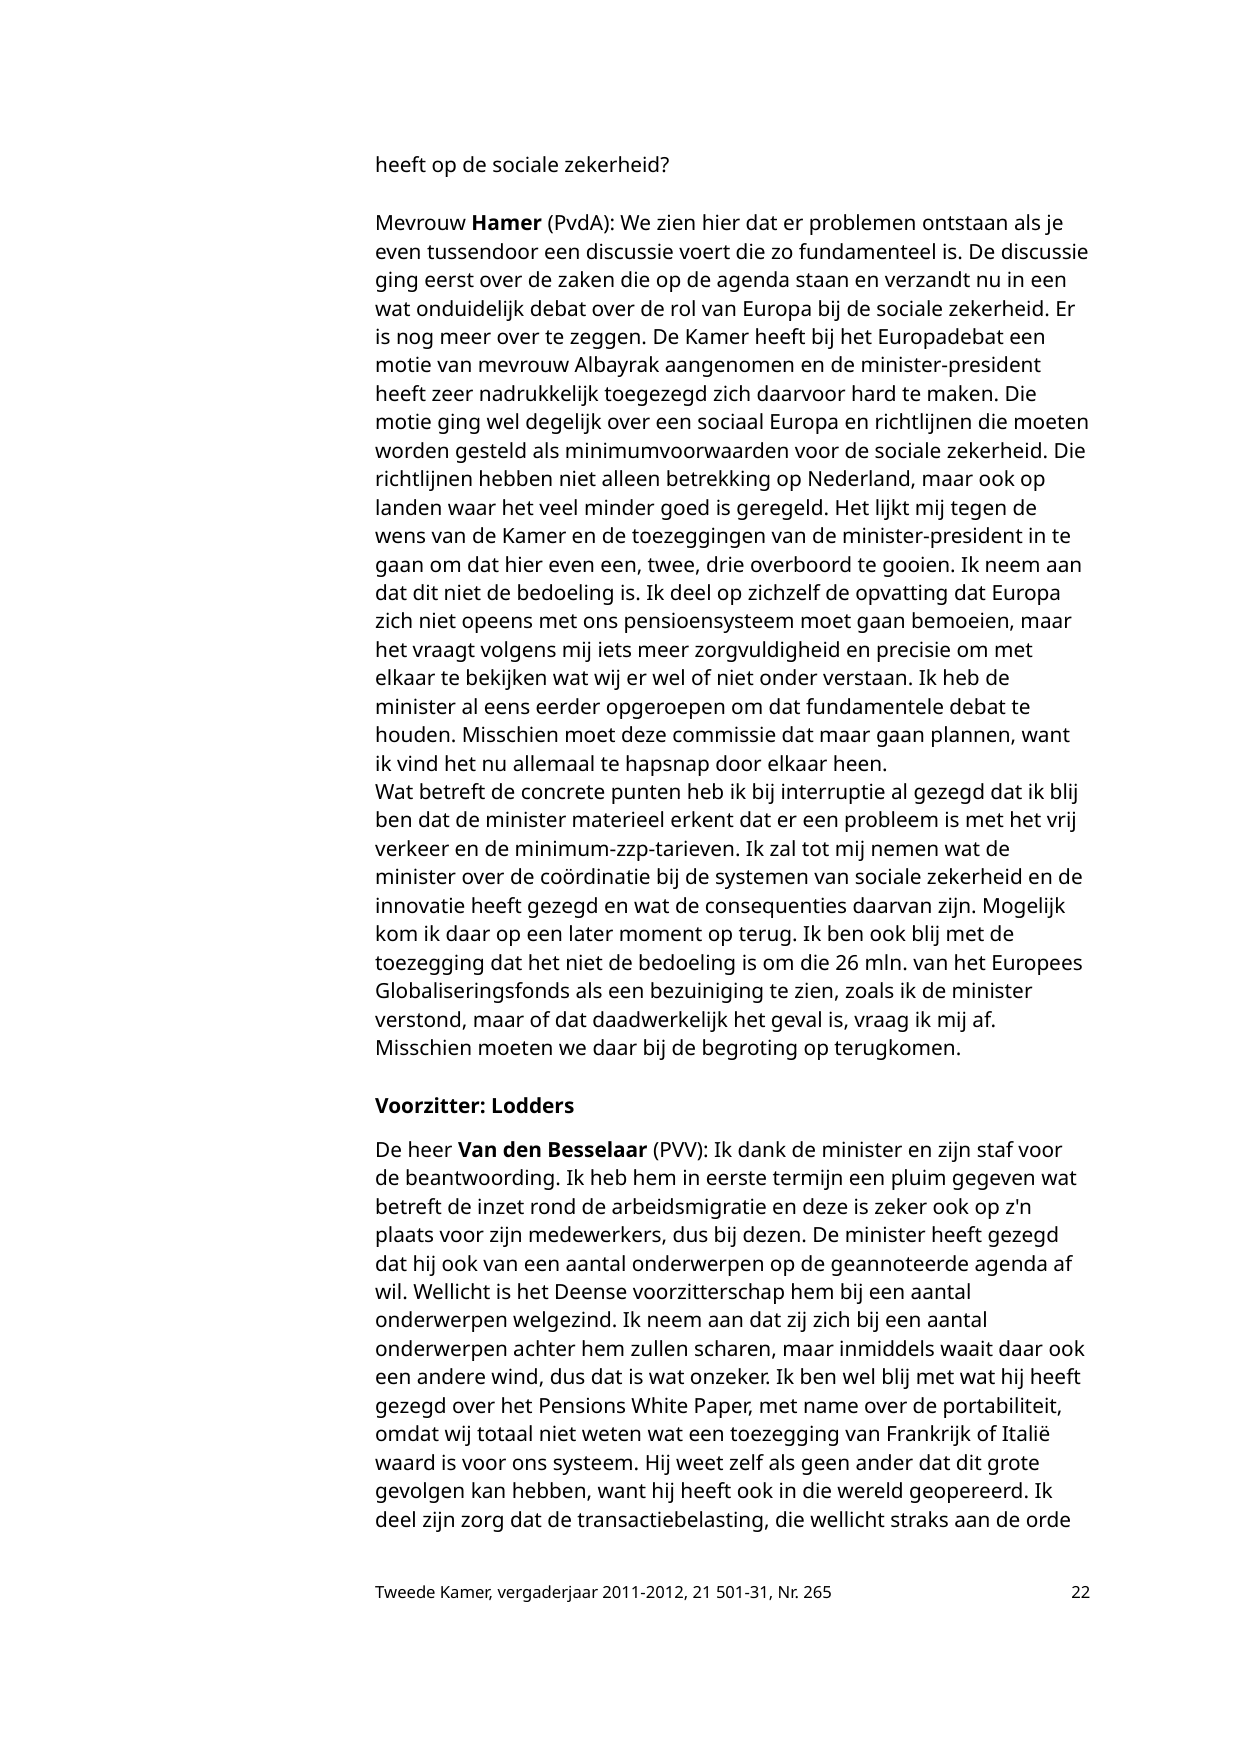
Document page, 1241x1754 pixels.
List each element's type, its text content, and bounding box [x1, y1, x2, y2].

text De heer Van den Besselaar (PVV): Ik dank de minister en zijn staf voor de beantwoording. Ik heb hem in eerste termijn een pluim gegeven wat betreft de inzet rond de arbeidsmigratie en deze is zeker ook op z'n plaats voor zijn medewerkers, dus bij dezen. De minister heeft gezegd dat hij ook van een aantal onderwerpen op de geannoteerde agenda af wil. Wellicht is het Deense voorzitterschap hem bij een aantal onderwerpen welgezind. Ik neem aan dat zij zich bij een aantal onderwerpen achter hem zullen scharen, maar inmiddels waait daar ook een andere wind, dus dat is wat onzeker. Ik ben wel blij met wat hij heeft gezegd over het Pensions White Paper, met name over de portabiliteit, omdat wij totaal niet weten wat een toezegging van Frankrijk of Italië waard is voor ons systeem. Hij weet zelf als geen ander dat dit grote gevolgen kan hebben, want hij heeft ook in die wereld geopereerd. Ik deel zijn zorg dat de transactiebelasting, die wellicht straks aan de orde [375, 1135, 1090, 1533]
text Wat betreft de concrete punten heb ik bij interruptie al gezegd dat ik blij ben dat de minister materieel erkent dat er een probleem is met het vrij verkeer en de minimum-zzp-tarieven. Ik zal tot mij nemen wat de minister over de coördinatie bij de systemen van sociale zekerheid en de innovatie heeft gezegd en wat de consequenties daarvan zijn. Mogelijk kom ik daar op een later moment op terug. Ik ben ook blij met de toezegging dat het niet de bedoeling is om die 26 mln. van het Europees Globaliseringsfonds als een bezuiniging te zien, zoals ik de minister verstond, maar of dat daadwerkelijk het geval is, vraag ik mij af. Misschien moeten we daar bij de begroting op terugkomen. [375, 777, 1090, 1062]
text heeft op de sociale zekerheid? [375, 150, 1090, 178]
text Mevrouw Hamer (PvdA): We zien hier dat er problemen ontstaan als je even tussendoor een discussie voert die zo fundamenteel is. De discussie ging eerst over de zaken die op de agenda staan en verzandt nu in een wat onduidelijk debat over de rol van Europa bij de sociale zekerheid. Er is nog meer over te zeggen. De Kamer heeft bij het Europadebat een motie van mevrouw Albayrak aangenomen en de minister-president heeft zeer nadrukkelijk toegezegd zich daarvoor hard te maken. Die motie ging wel degelijk over een sociaal Europa en richtlijnen die moeten worden gesteld als minimumvoorwaarden voor de sociale zekerheid. Die richtlijnen hebben niet alleen betrekking op Nederland, maar ook op landen waar het veel minder goed is geregeld. Het lijkt mij tegen de wens van de Kamer en de toezeggingen van de minister-president in te gaan om dat hier even een, twee, drie overboord te gooien. Ik neem aan dat dit niet de bedoeling is. Ik deel op zichzelf de opvatting dat Europa zich niet opeens met ons pensioensysteem moet gaan bemoeien, maar het vraagt volgens mij iets meer zorgvuldigheid en precisie om met elkaar te bekijken wat wij er wel of niet onder verstaan. Ik heb de minister al eens eerder opgeroepen om dat fundamentele debat te houden. Misschien moet deze commissie dat maar gaan plannen, want ik vind het nu allemaal te hapsnap door elkaar heen. [375, 208, 1090, 777]
text Voorzitter: Lodders [375, 1092, 1090, 1120]
